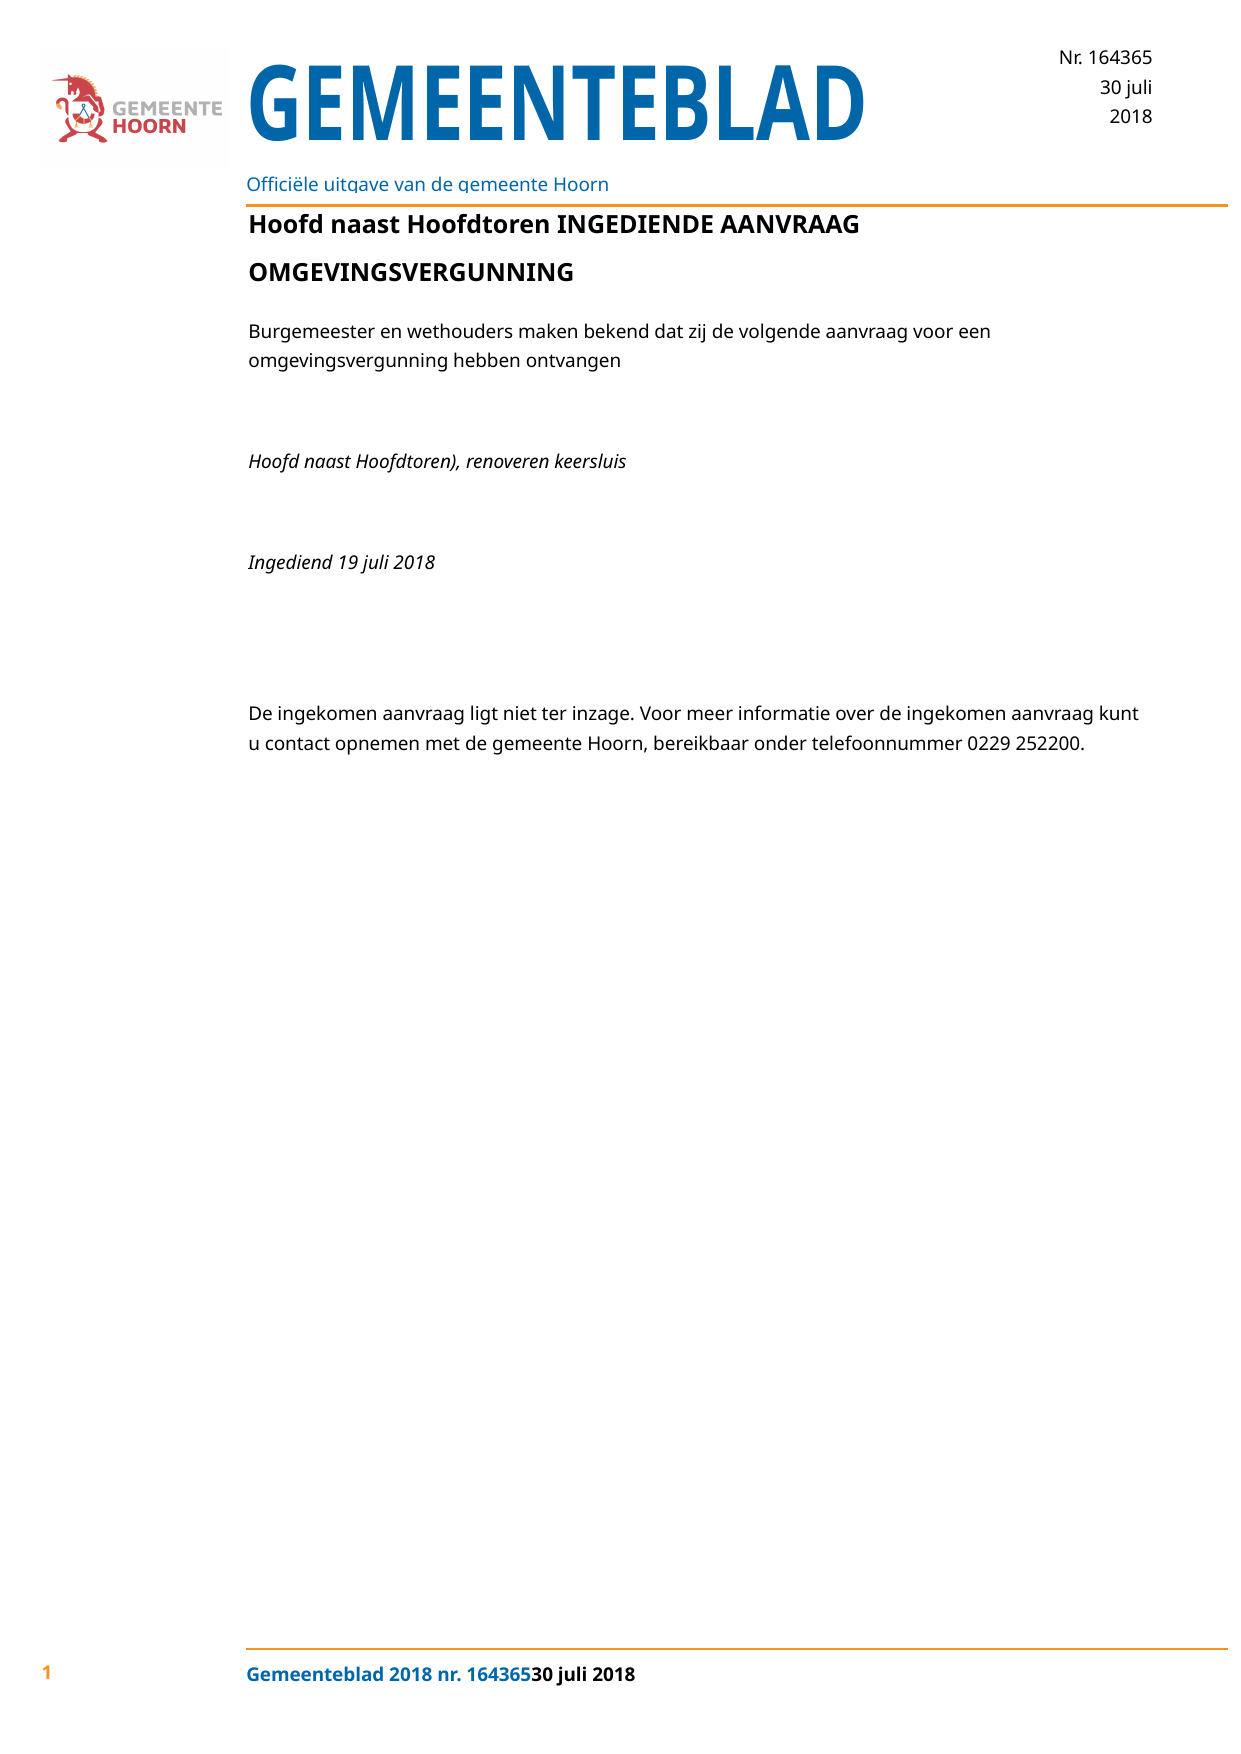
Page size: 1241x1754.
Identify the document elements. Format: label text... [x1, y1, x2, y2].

text Hoofd naast Hoofdtoren INGEDIENDE AANVRAAG OMGEVINGSVERGUNNING [248, 207, 1152, 288]
text Ingediend 19 juli 2018 [248, 549, 1152, 575]
text Hoofd naast Hoofdtoren), renoveren keersluis [248, 448, 1152, 474]
picture [41, 47, 231, 172]
text Burgemeester en wethouders maken bekend dat zij de volgende aanvraag voor een omgevingsvergunning hebben ontvangen [248, 318, 1152, 373]
text De ingekomen aanvraag ligt niet ter inzage. Voor meer informatie over de ingekomen aanvraag kunt u contact opnemen met de gemeente Hoorn, bereikbaar onder telefoonnummer 0229 252200. [248, 700, 1152, 756]
